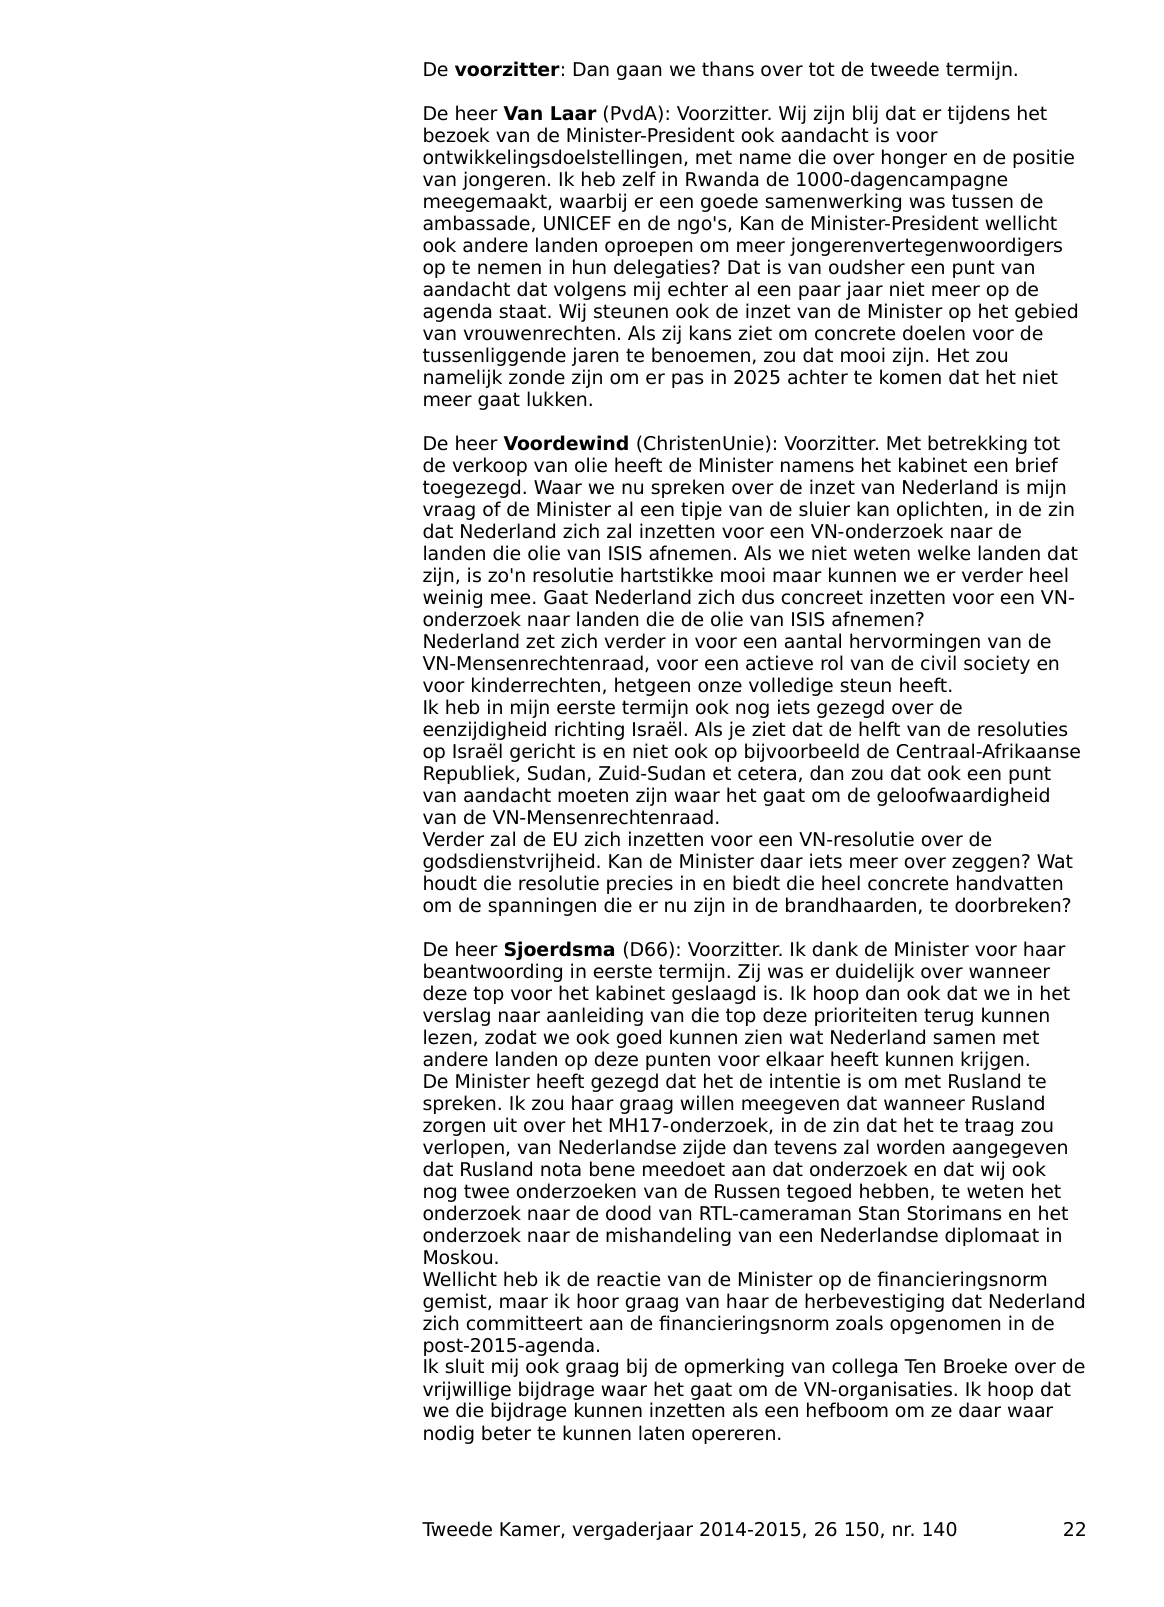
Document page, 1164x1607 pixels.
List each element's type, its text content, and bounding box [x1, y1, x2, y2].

text Nederland zet zich verder in voor een aantal hervormingen van de VN-Mensenrechtenraad, voor een actieve rol van de civil society en voor kinderrechten, hetgeen onze volledige steun heeft. [422, 631, 1087, 697]
text Wellicht heb ik de reactie van de Minister op de financieringsnorm gemist, maar ik hoor graag van haar de herbevestiging dat Nederland zich committeert aan de financieringsnorm zoals opgenomen in de post-2015-agenda. [422, 1268, 1087, 1356]
text De heer Van Laar (PvdA): Voorzitter. Wij zijn blij dat er tijdens het bezoek van de Minister-President ook aandacht is voor ontwikkelingsdoelstellingen, met name die over honger en de positie van jongeren. Ik heb zelf in Rwanda de 1000-dagencampagne meegemaakt, waarbij er een goede samenwerking was tussen de ambassade, UNICEF en de ngo's, Kan de Minister-President wellicht ook andere landen oproepen om meer jongerenvertegenwoordigers op te nemen in hun delegaties? Dat is van oudsher een punt van aandacht dat volgens mij echter al een paar jaar niet meer op de agenda staat. Wij steunen ook de inzet van de Minister op het gebied van vrouwenrechten. Als zij kans ziet om concrete doelen voor de tussenliggende jaren te benoemen, zou dat mooi zijn. Het zou namelijk zonde zijn om er pas in 2025 achter te komen dat het niet meer gaat lukken. [422, 103, 1087, 411]
text Verder zal de EU zich inzetten voor een VN-resolutie over de godsdienstvrijheid. Kan de Minister daar iets meer over zeggen? Wat houdt die resolutie precies in en biedt die heel concrete handvatten om de spanningen die er nu zijn in de brandhaarden, te doorbreken? [422, 829, 1087, 917]
text De heer Sjoerdsma (D66): Voorzitter. Ik dank de Minister voor haar beantwoording in eerste termijn. Zij was er duidelijk over wanneer deze top voor het kabinet geslaagd is. Ik hoop dan ook dat we in het verslag naar aanleiding van die top deze prioriteiten terug kunnen lezen, zodat we ook goed kunnen zien wat Nederland samen met andere landen op deze punten voor elkaar heeft kunnen krijgen. [422, 939, 1087, 1071]
text De heer Voordewind (ChristenUnie): Voorzitter. Met betrekking tot de verkoop van olie heeft de Minister namens het kabinet een brief toegezegd. Waar we nu spreken over de inzet van Nederland is mijn vraag of de Minister al een tipje van de sluier kan oplichten, in de zin dat Nederland zich zal inzetten voor een VN-onderzoek naar de landen die olie van ISIS afnemen. Als we niet weten welke landen dat zijn, is zo'n resolutie hartstikke mooi maar kunnen we er verder heel weinig mee. Gaat Nederland zich dus concreet inzetten voor een VN-onderzoek naar landen die de olie van ISIS afnemen? [422, 433, 1087, 631]
text De voorzitter: Dan gaan we thans over tot de tweede termijn. [422, 59, 1087, 81]
text Ik sluit mij ook graag bij de opmerking van collega Ten Broeke over de vrijwillige bijdrage waar het gaat om de VN-organisaties. Ik hoop dat we die bijdrage kunnen inzetten als een hefboom om ze daar waar nodig beter te kunnen laten opereren. [422, 1356, 1087, 1444]
text De Minister heeft gezegd dat het de intentie is om met Rusland te spreken. Ik zou haar graag willen meegeven dat wanneer Rusland zorgen uit over het MH17-onderzoek, in de zin dat het te traag zou verlopen, van Nederlandse zijde dan tevens zal worden aangegeven dat Rusland nota bene meedoet aan dat onderzoek en dat wij ook nog twee onderzoeken van de Russen tegoed hebben, te weten het onderzoek naar de dood van RTL-cameraman Stan Storimans en het onderzoek naar de mishandeling van een Nederlandse diplomaat in Moskou. [422, 1071, 1087, 1268]
text Ik heb in mijn eerste termijn ook nog iets gezegd over de eenzijdigheid richting Israël. Als je ziet dat de helft van de resoluties op Israël gericht is en niet ook op bijvoorbeeld de Centraal-Afrikaanse Republiek, Sudan, Zuid-Sudan et cetera, dan zou dat ook een punt van aandacht moeten zijn waar het gaat om de geloofwaardigheid van de VN-Mensenrechtenraad. [422, 697, 1087, 829]
